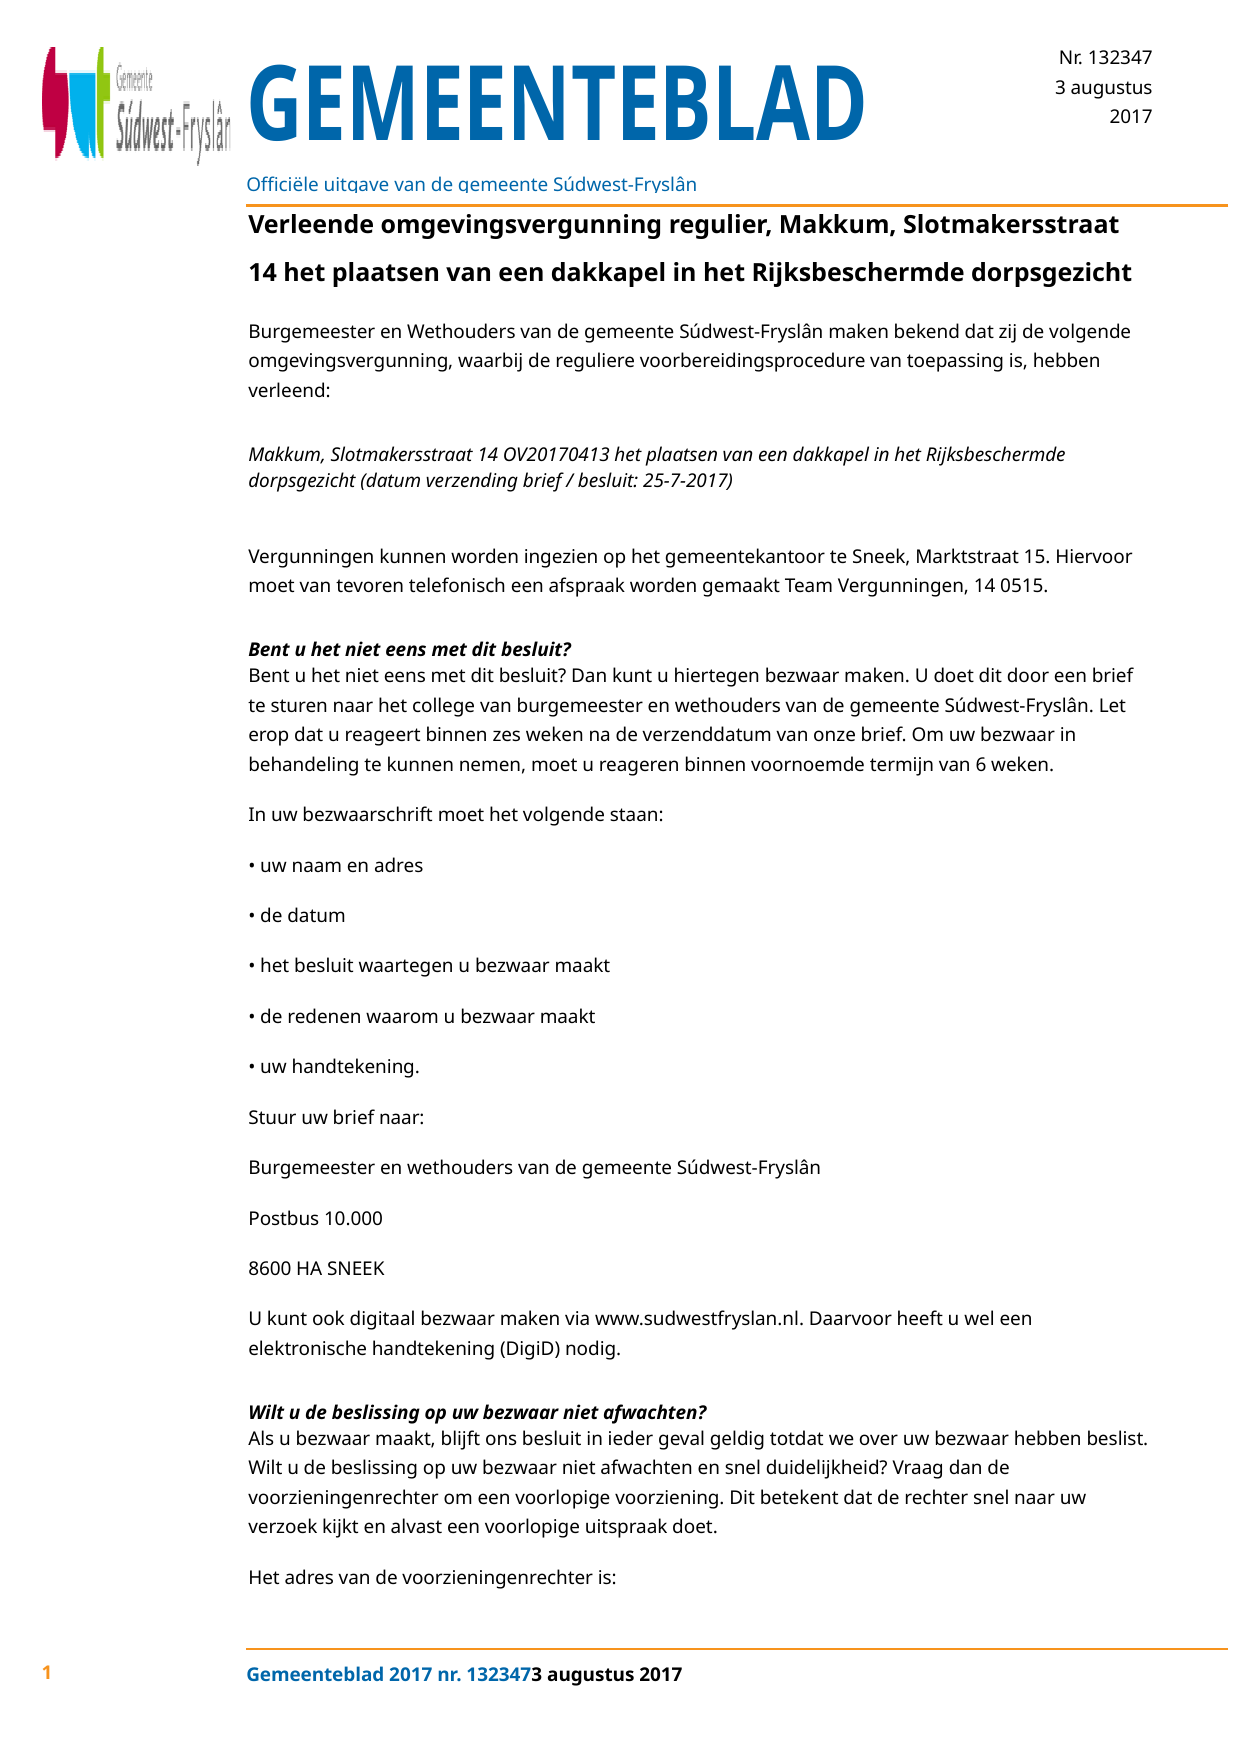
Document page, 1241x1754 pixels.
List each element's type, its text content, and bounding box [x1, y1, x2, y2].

text Verleende omgevingsvergunning regulier, Makkum, Slotmakersstraat 14 het plaatsen van een dakkapel in het Rijksbeschermde dorpsgezicht [248, 207, 1152, 288]
text 8600 HA SNEEK [248, 1255, 1152, 1281]
text Burgemeester en Wethouders van de gemeente Súdwest-Fryslân maken bekend dat zij de volgende omgevingsvergunning, waarbij de reguliere voorbereidingsprocedure van toepassing is, hebben verleend: [248, 318, 1152, 403]
text • uw handtekening. [248, 1053, 1152, 1079]
text • uw naam en adres [248, 852, 1152, 877]
text Vergunningen kunnen worden ingezien op het gemeentekantoor te Sneek, Marktstraat 15. Hiervoor moet van tevoren telefonisch een afspraak worden gemaakt Team Vergunningen, 14 0515. [248, 543, 1152, 598]
text Bent u het niet eens met dit besluit? [248, 636, 1152, 662]
text Bent u het niet eens met dit besluit? Dan kunt u hiertegen bezwaar maken. U doet dit door een brief te sturen naar het college van burgemeester en wethouders van de gemeente Súdwest-Fryslân. Let erop dat u reageert binnen zes weken na de verzenddatum van onze brief. Om uw bezwaar in behandeling te kunnen nemen, moet u reageren binnen voornoemde termijn van 6 weken. [248, 662, 1152, 777]
text In uw bezwaarschrift moet het volgende staan: [248, 801, 1152, 827]
text Het adres van de voorzieningenrechter is: [248, 1564, 1152, 1590]
text • het besluit waartegen u bezwaar maakt [248, 953, 1152, 978]
text • de datum [248, 902, 1152, 928]
text Burgemeester en wethouders van de gemeente Súdwest-Fryslân [248, 1154, 1152, 1180]
picture [41, 47, 231, 172]
text Makkum, Slotmakersstraat 14 OV20170413 het plaatsen van een dakkapel in het Rijksbeschermde dorpsgezicht (datum verzending brief / besluit: 25-7-2017) [248, 441, 1152, 492]
text Stuur uw brief naar: [248, 1104, 1152, 1129]
text U kunt ook digitaal bezwaar maken via www.sudwestfryslan.nl. Daarvoor heeft u wel een elektronische handtekening (DigiD) nodig. [248, 1306, 1152, 1361]
text • de redenen waarom u bezwaar maakt [248, 1003, 1152, 1029]
text Postbus 10.000 [248, 1205, 1152, 1230]
text Als u bezwaar maakt, blijft ons besluit in ieder geval geldig totdat we over uw bezwaar hebben beslist. Wilt u de beslissing op uw bezwaar niet afwachten en snel duidelijkheid? Vraag dan de voorzieningenrechter om een voorlopige voorziening. Dit betekent dat de rechter snel naar uw verzoek kijkt en alvast een voorlopige uitspraak doet. [248, 1425, 1152, 1539]
text Wilt u de beslissing op uw bezwaar niet afwachten? [248, 1399, 1152, 1425]
